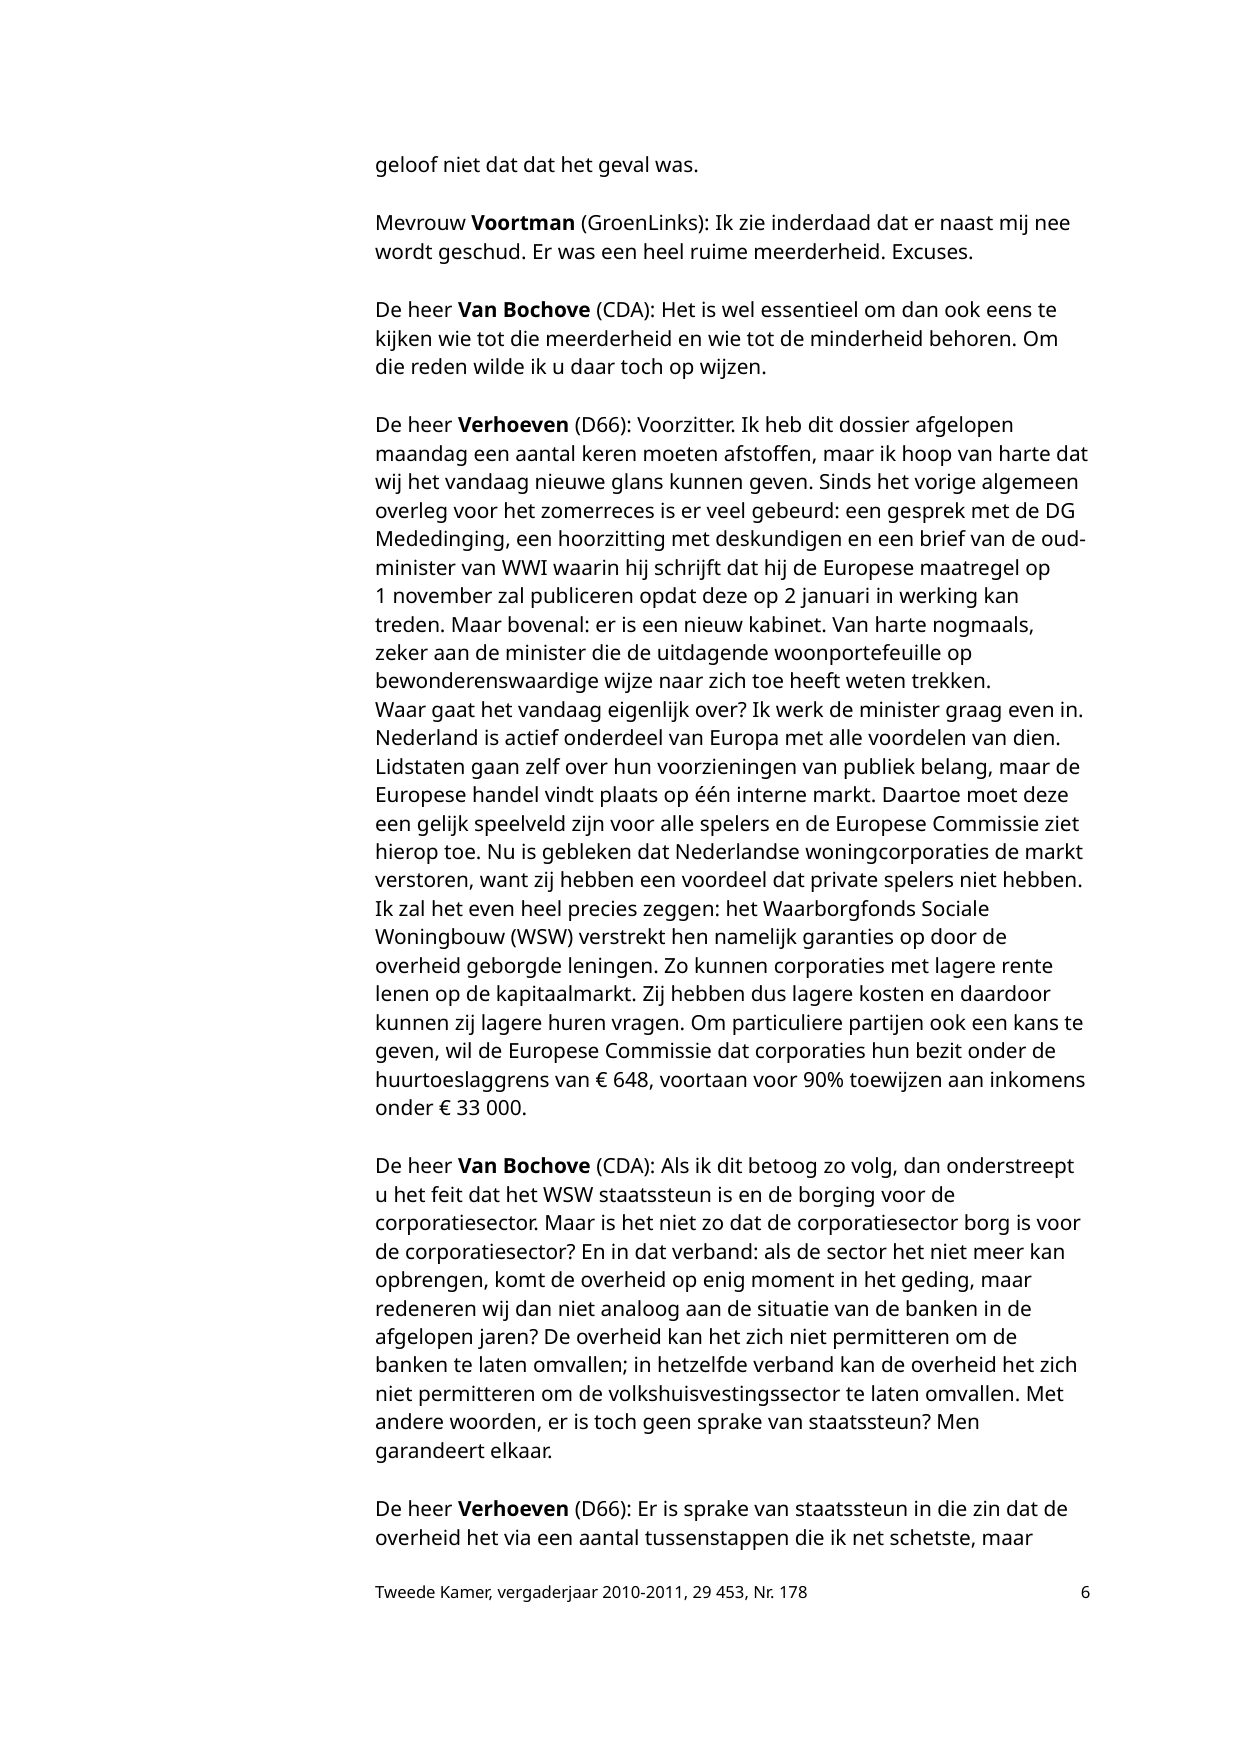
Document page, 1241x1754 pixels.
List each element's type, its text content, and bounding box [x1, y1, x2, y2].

text De heer Van Bochove (CDA): Het is wel essentieel om dan ook eens te kijken wie tot die meerderheid en wie tot de minderheid behoren. Om die reden wilde ik u daar toch op wijzen. [375, 295, 1090, 381]
text De heer Van Bochove (CDA): Als ik dit betoog zo volg, dan onderstreept u het feit dat het WSW staatssteun is en de borging voor de corporatiesector. Maar is het niet zo dat de corporatiesector borg is voor de corporatiesector? En in dat verband: als de sector het niet meer kan opbrengen, komt de overheid op enig moment in het geding, maar redeneren wij dan niet analoog aan de situatie van de banken in de afgelopen jaren? De overheid kan het zich niet permitteren om de banken te laten omvallen; in hetzelfde verband kan de overheid het zich niet permitteren om de volkshuisvestingssector te laten omvallen. Met andere woorden, er is toch geen sprake van staatssteun? Men garandeert elkaar. [375, 1152, 1090, 1464]
text Mevrouw Voortman (GroenLinks): Ik zie inderdaad dat er naast mij nee wordt geschud. Er was een heel ruime meerderheid. Excuses. [375, 208, 1090, 265]
text Waar gaat het vandaag eigenlijk over? Ik werk de minister graag even in. Nederland is actief onderdeel van Europa met alle voordelen van dien. Lidstaten gaan zelf over hun voorzieningen van publiek belang, maar de Europese handel vindt plaats op één interne markt. Daartoe moet deze een gelijk speelveld zijn voor alle spelers en de Europese Commissie ziet hierop toe. Nu is gebleken dat Nederlandse woningcorporaties de markt verstoren, want zij hebben een voordeel dat private spelers niet hebben. Ik zal het even heel precies zeggen: het Waarborgfonds Sociale Woningbouw (WSW) verstrekt hen namelijk garanties op door de overheid geborgde leningen. Zo kunnen corporaties met lagere rente lenen op de kapitaalmarkt. Zij hebben dus lagere kosten en daardoor kunnen zij lagere huren vragen. Om particuliere partijen ook een kans te geven, wil de Europese Commissie dat corporaties hun bezit onder de huurtoeslaggrens van € 648, voortaan voor 90% toewijzen aan inkomens onder € 33 000. [375, 695, 1090, 1122]
text De heer Verhoeven (D66): Er is sprake van staatssteun in die zin dat de overheid het via een aantal tussenstappen die ik net schetste, maar [375, 1494, 1090, 1551]
text De heer Verhoeven (D66): Voorzitter. Ik heb dit dossier afgelopen maandag een aantal keren moeten afstoffen, maar ik hoop van harte dat wij het vandaag nieuwe glans kunnen geven. Sinds het vorige algemeen overleg voor het zomerreces is er veel gebeurd: een gesprek met de DG Mededinging, een hoorzitting met deskundigen en een brief van de oud-minister van WWI waarin hij schrijft dat hij de Europese maatregel op 1 november zal publiceren opdat deze op 2 januari in werking kan treden. Maar bovenal: er is een nieuw kabinet. Van harte nogmaals, zeker aan de minister die de uitdagende woonportefeuille op bewonderenswaardige wijze naar zich toe heeft weten trekken. [375, 411, 1090, 695]
text geloof niet dat dat het geval was. [375, 150, 1090, 178]
